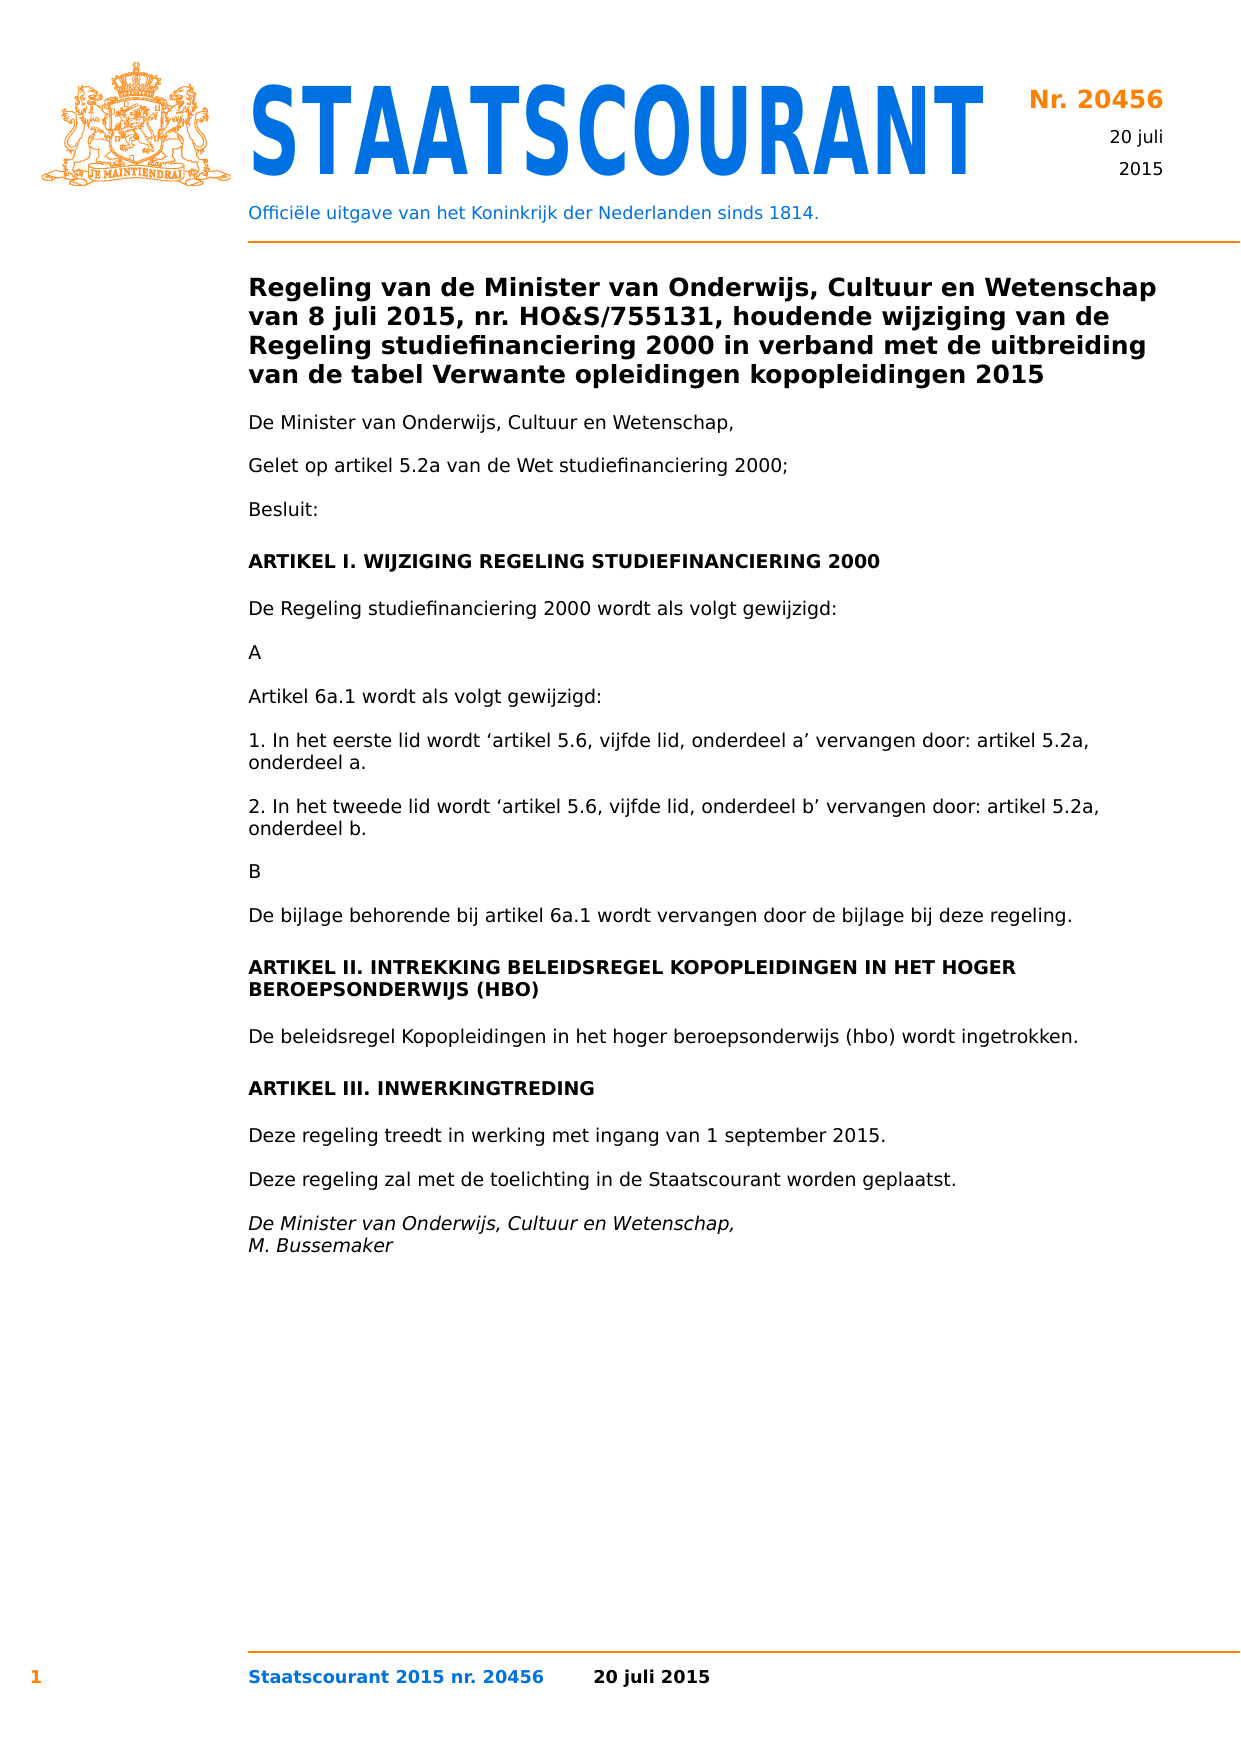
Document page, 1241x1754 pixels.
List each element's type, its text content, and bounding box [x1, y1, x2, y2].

text Gelet op artikel 5.2a van de Wet studiefinanciering 2000; [248, 455, 1163, 477]
picture [41, 62, 231, 186]
table_cell Officiële uitgave van het Koninkrijk der Nederlanden sinds 1814. [248, 203, 1240, 241]
text De beleidsregel Kopopleidingen in het hoger beroepsonderwijs (hbo) wordt ingetrokken. [248, 1026, 1163, 1048]
subtitle ARTIKEL II. INTREKKING BELEIDSREGEL KOPOPLEIDINGEN IN HET HOGER BEROEPSONDERWIJS (HBO) [248, 957, 1163, 1001]
text Artikel 6a.1 wordt als volgt gewijzigd: [248, 686, 1163, 708]
subtitle ARTIKEL I. WIJZIGING REGELING STUDIEFINANCIERING 2000 [248, 551, 1163, 573]
text Besluit: [248, 499, 1163, 521]
text 2. In het tweede lid wordt ‘artikel 5.6, vijfde lid, onderdeel b’ vervangen door: artikel 5.2a, onderdeel b. [248, 796, 1163, 839]
text Deze regeling zal met de toelichting in de Staatscourant worden geplaatst. [248, 1169, 1163, 1191]
table_header Nr. 20456 [998, 62, 1240, 121]
text Deze regeling treedt in werking met ingang van 1 september 2015. [248, 1125, 1163, 1147]
text 1. In het eerste lid wordt ‘artikel 5.6, vijfde lid, onderdeel a’ vervangen door: artikel 5.2a, onderdeel a. [248, 730, 1163, 774]
table_cell 20 juli [998, 121, 1240, 153]
text De Regeling studiefinanciering 2000 wordt als volgt gewijzigd: [248, 598, 1163, 620]
subtitle ARTIKEL III. INWERKINGTREDING [248, 1078, 1163, 1100]
text De Minister van Onderwijs, Cultuur en Wetenschap, M. Bussemaker [248, 1213, 1163, 1257]
table_cell 2015 [998, 153, 1240, 203]
text De bijlage behorende bij artikel 6a.1 wordt vervangen door de bijlage bij deze regeling. [248, 905, 1163, 927]
text A [248, 642, 1163, 664]
table_header [25, 62, 248, 241]
text De Minister van Onderwijs, Cultuur en Wetenschap, [248, 412, 1163, 433]
table_header STAATSCOURANT [248, 62, 998, 203]
subtitle Regeling van de Minister van Onderwijs, Cultuur en Wetenschap van 8 juli 2015, nr. HO&S/755131, houdende wijziging van de Regeling studiefinanciering 2000 in verband met de uitbreiding van de tabel Verwante opleidingen kopopleidingen 2015 [248, 273, 1163, 390]
text B [248, 861, 1163, 883]
